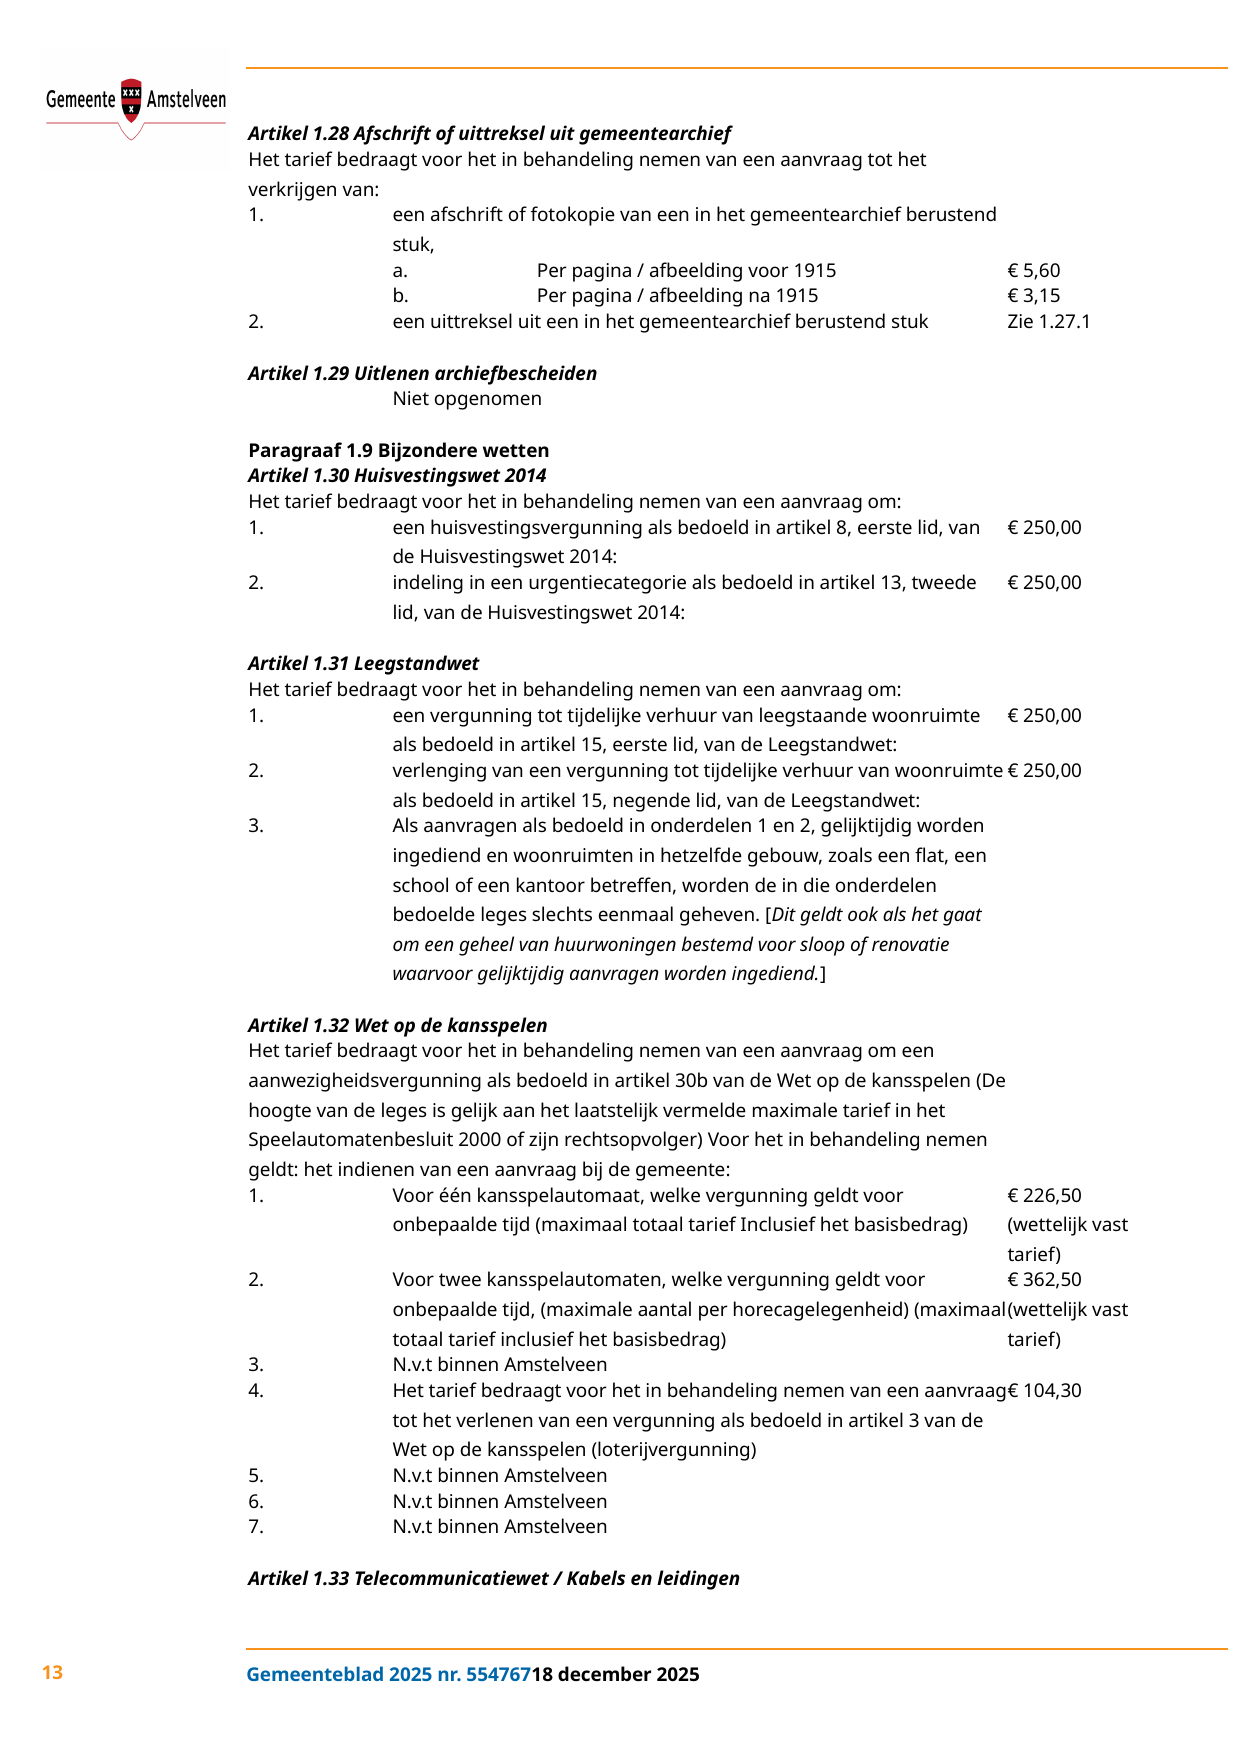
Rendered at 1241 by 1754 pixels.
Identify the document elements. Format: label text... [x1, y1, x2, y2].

table_cell [1007, 202, 1152, 257]
table_cell [1007, 1462, 1152, 1488]
table_cell [1007, 1514, 1152, 1539]
table_cell 4. [248, 1377, 392, 1462]
table_cell [248, 283, 392, 308]
table_cell Zie 1.27.1 [1007, 308, 1152, 334]
table_cell N.v.t binnen Amstelveen [392, 1488, 1007, 1514]
table_cell [1007, 1565, 1152, 1591]
table_cell [1007, 489, 1152, 514]
table_cell Als aanvragen als bedoeld in onderdelen 1 en 2, gelijktijdig worden ingediend en woonruimten in hetzelfde gebouw, zoals een flat, een school of een kantoor betreffen, worden de in die onderdelen bedoelde leges slechts eenmaal geheven. [Dit geldt ook als het gaat om een geheel van huurwoningen bestemd voor sloop of renovatie waarvoor gelijktijdig aanvragen worden ingediend.] [392, 813, 1007, 986]
table_cell [537, 986, 1007, 1012]
table_cell [392, 334, 537, 360]
table_cell Artikel 1.32 Wet op de kansspelen [248, 1012, 1007, 1038]
table_cell een vergunning tot tijdelijke verhuur van leegstaande woonruimte als bedoeld in artikel 15, eerste lid, van de Leegstandwet: [392, 702, 1007, 757]
table_cell [537, 625, 1007, 651]
table_cell [1007, 676, 1152, 702]
table_cell [1007, 986, 1152, 1012]
table_cell € 250,00 [1007, 702, 1152, 757]
table_cell een afschrift of fotokopie van een in het gemeentearchief berustend stuk, [392, 202, 1007, 257]
table_cell [1007, 146, 1152, 202]
table_cell [248, 625, 392, 651]
table_cell 6. [248, 1488, 392, 1514]
table_cell [1007, 95, 1152, 121]
table_cell Het tarief bedraagt voor het in behandeling nemen van een aanvraag om: [248, 489, 1007, 514]
table_cell 1. [248, 202, 392, 257]
table_cell € 3,15 [1007, 283, 1152, 308]
table_cell Het tarief bedraagt voor het in behandeling nemen van een aanvraag tot het verkrijgen van: [248, 146, 1007, 202]
table_cell b. [392, 283, 537, 308]
table_cell Voor twee kansspelautomaten, welke vergunning geldt voor onbepaalde tijd, (maximale aantal per horecagelegenheid) (maximaal totaal tarief inclusief het basisbedrag) [392, 1267, 1007, 1352]
table_cell 1. [248, 702, 392, 757]
table_cell [392, 95, 537, 121]
table_cell € 104,30 [1007, 1377, 1152, 1462]
table_cell 3. [248, 813, 392, 986]
table_cell Het tarief bedraagt voor het in behandeling nemen van een aanvraag om een aanwezigheidsvergunning als bedoeld in artikel 30b van de Wet op de kansspelen (De hoogte van de leges is gelijk aan het laatstelijk vermelde maximale tarief in het Speelautomatenbesluit 2000 of zijn rechtsopvolger) Voor het in behandeling nemen geldt: het indienen van een aanvraag bij de gemeente: [248, 1038, 1007, 1182]
table_cell Per pagina / afbeelding voor 1915 [537, 257, 1007, 283]
table_cell [1007, 1488, 1152, 1514]
table_cell [1007, 121, 1152, 146]
table_cell [1007, 437, 1152, 463]
table_cell Voor één kansspelautomaat, welke vergunning geldt voor onbepaalde tijd (maximaal totaal tarief Inclusief het basisbedrag) [392, 1182, 1007, 1267]
table_cell [248, 411, 392, 437]
table_cell [392, 625, 537, 651]
table_cell 7. [248, 1514, 392, 1539]
table_cell [248, 386, 392, 411]
table_cell 2. [248, 1267, 392, 1352]
table_cell Artikel 1.28 Afschrift of uittreksel uit gemeentearchief [248, 121, 1007, 146]
table_cell € 226,50 (wettelijk vast tarief) [1007, 1182, 1152, 1267]
table_cell [537, 411, 1007, 437]
table_cell [1007, 411, 1152, 437]
table_cell 1. [248, 514, 392, 569]
table_cell Niet opgenomen [392, 386, 1007, 411]
table_cell Het tarief bedraagt voor het in behandeling nemen van een aanvraag om: [248, 676, 1007, 702]
table_cell Artikel 1.29 Uitlenen archiefbescheiden [248, 360, 1007, 386]
table_cell [1007, 463, 1152, 488]
table_cell 2. [248, 570, 392, 625]
table_cell N.v.t binnen Amstelveen [392, 1462, 1007, 1488]
table_cell N.v.t binnen Amstelveen [392, 1514, 1007, 1539]
table_cell [392, 1539, 537, 1565]
picture [41, 47, 231, 172]
table_cell een uittreksel uit een in het gemeentearchief berustend stuk [392, 308, 1007, 334]
table_cell een huisvestingsvergunning als bedoeld in artikel 8, eerste lid, van de Huisvestingswet 2014: [392, 514, 1007, 569]
table_cell [248, 1539, 392, 1565]
table_cell € 250,00 [1007, 757, 1152, 813]
table_cell indeling in een urgentiecategorie als bedoeld in artikel 13, tweede lid, van de Huisvestingswet 2014: [392, 570, 1007, 625]
table_cell Artikel 1.31 Leegstandwet [248, 651, 1007, 676]
table_cell [248, 986, 392, 1012]
table_cell [1007, 334, 1152, 360]
table_cell € 250,00 [1007, 570, 1152, 625]
table_cell 5. [248, 1462, 392, 1488]
table_cell N.v.t binnen Amstelveen [392, 1352, 1007, 1377]
table_cell verlenging van een vergunning tot tijdelijke verhuur van woonruimte als bedoeld in artikel 15, negende lid, van de Leegstandwet: [392, 757, 1007, 813]
table_cell [392, 411, 537, 437]
table_cell [1007, 813, 1152, 986]
table_cell [1007, 1352, 1152, 1377]
table_cell [248, 257, 392, 283]
table_cell Artikel 1.33 Telecommunicatiewet / Kabels en leidingen [248, 1565, 1007, 1591]
table_cell Het tarief bedraagt voor het in behandeling nemen van een aanvraag tot het verlenen van een vergunning als bedoeld in artikel 3 van de Wet op de kansspelen (loterijvergunning) [392, 1377, 1007, 1462]
table_cell € 250,00 [1007, 514, 1152, 569]
table_cell € 362,50 (wettelijk vast tarief) [1007, 1267, 1152, 1352]
table_cell [1007, 1038, 1152, 1182]
table_cell [537, 1539, 1007, 1565]
table_cell [392, 986, 537, 1012]
table_cell [1007, 625, 1152, 651]
table_cell [248, 334, 392, 360]
table_cell 3. [248, 1352, 392, 1377]
table_cell 2. [248, 308, 392, 334]
table_cell [1007, 1539, 1152, 1565]
table_cell 2. [248, 757, 392, 813]
table_cell € 5,60 [1007, 257, 1152, 283]
table_cell Artikel 1.30 Huisvestingswet 2014 [248, 463, 1007, 488]
table_cell Per pagina / afbeelding na 1915 [537, 283, 1007, 308]
table_cell [1007, 360, 1152, 386]
table_cell [1007, 386, 1152, 411]
table_cell [1007, 651, 1152, 676]
table_cell [1007, 1012, 1152, 1038]
table_cell Paragraaf 1.9 Bijzondere wetten [248, 437, 1007, 463]
table_cell [537, 95, 1007, 121]
table_cell a. [392, 257, 537, 283]
table_cell [248, 95, 392, 121]
table_cell 1. [248, 1182, 392, 1267]
table_cell [537, 334, 1007, 360]
